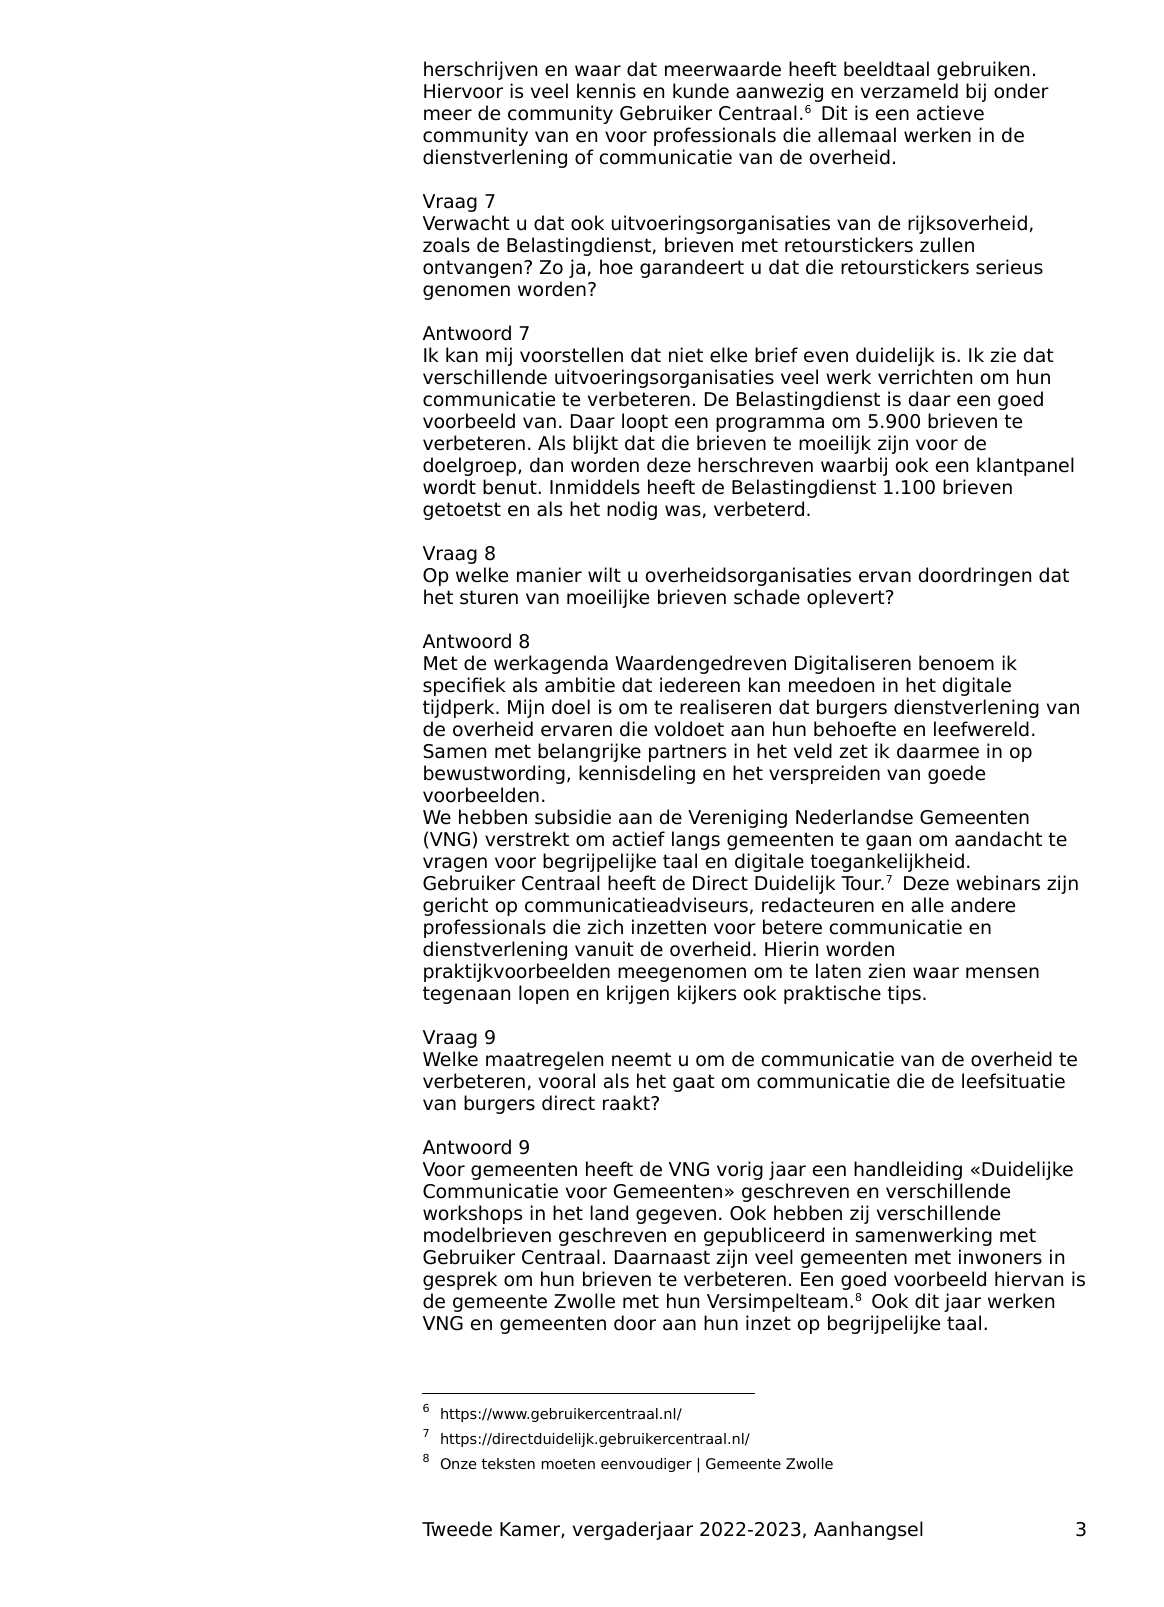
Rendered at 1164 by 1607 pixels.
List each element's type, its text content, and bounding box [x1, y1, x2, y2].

text Vraag 8 [422, 543, 1087, 565]
text Onze teksten moeten eenvoudiger | Gemeente Zwolle [422, 1452, 1087, 1474]
text We hebben subsidie aan de Vereniging Nederlandse Gemeenten (VNG) verstrekt om actief langs gemeenten te gaan om aandacht te vragen voor begrijpelijke taal en digitale toegankelijkheid. [422, 807, 1087, 873]
text Op welke manier wilt u overheidsorganisaties ervan doordringen dat het sturen van moeilijke brieven schade oplevert? [422, 565, 1087, 609]
text Gebruiker Centraal heeft de Direct Duidelijk Tour. Deze webinars zijn gericht op communicatieadviseurs, redacteuren en alle andere professionals die zich inzetten voor betere communicatie en dienstverlening vanuit de overheid. Hierin worden praktijkvoorbeelden meegenomen om te laten zien waar mensen tegenaan lopen en krijgen kijkers ook praktische tips. [422, 873, 1087, 1005]
text Ik kan mij voorstellen dat niet elke brief even duidelijk is. Ik zie dat verschillende uitvoeringsorganisaties veel werk verrichten om hun communicatie te verbeteren. De Belastingdienst is daar een goed voorbeeld van. Daar loopt een programma om 5.900 brieven te verbeteren. Als blijkt dat die brieven te moeilijk zijn voor de doelgroep, dan worden deze herschreven waarbij ook een klantpanel wordt benut. Inmiddels heeft de Belastingdienst 1.100 brieven getoetst en als het nodig was, verbeterd. [422, 345, 1087, 521]
text Antwoord 7 [422, 323, 1087, 345]
text Welke maatregelen neemt u om de communicatie van de overheid te verbeteren, vooral als het gaat om communicatie die de leefsituatie van burgers direct raakt? [422, 1049, 1087, 1115]
text Vraag 9 [422, 1027, 1087, 1049]
text herschrijven en waar dat meerwaarde heeft beeldtaal gebruiken. Hiervoor is veel kennis en kunde aanwezig en verzameld bij onder meer de community Gebruiker Centraal. Dit is een actieve community van en voor professionals die allemaal werken in de dienstverlening of communicatie van de overheid. [422, 59, 1087, 169]
text Verwacht u dat ook uitvoeringsorganisaties van de rijksoverheid, zoals de Belastingdienst, brieven met retourstickers zullen ontvangen? Zo ja, hoe garandeert u dat die retourstickers serieus genomen worden? [422, 213, 1087, 301]
text Antwoord 9 [422, 1137, 1087, 1159]
text Met de werkagenda Waardengedreven Digitaliseren benoem ik specifiek als ambitie dat iedereen kan meedoen in het digitale tijdperk. Mijn doel is om te realiseren dat burgers dienstverlening van de overheid ervaren die voldoet aan hun behoefte en leefwereld. Samen met belangrijke partners in het veld zet ik daarmee in op bewustwording, kennisdeling en het verspreiden van goede voorbeelden. [422, 653, 1087, 807]
text Antwoord 8 [422, 631, 1087, 653]
text Vraag 7 [422, 191, 1087, 213]
text https://directduidelijk.gebruikercentraal.nl/ [422, 1427, 1087, 1449]
text Voor gemeenten heeft de VNG vorig jaar een handleiding «Duidelijke Communicatie voor Gemeenten» geschreven en verschillende workshops in het land gegeven. Ook hebben zij verschillende modelbrieven geschreven en gepubliceerd in samenwerking met Gebruiker Centraal. Daarnaast zijn veel gemeenten met inwoners in gesprek om hun brieven te verbeteren. Een goed voorbeeld hiervan is de gemeente Zwolle met hun Versimpelteam. Ook dit jaar werken VNG en gemeenten door aan hun inzet op begrijpelijke taal. [422, 1159, 1087, 1335]
text https://www.gebruikercentraal.nl/ [422, 1402, 1087, 1424]
